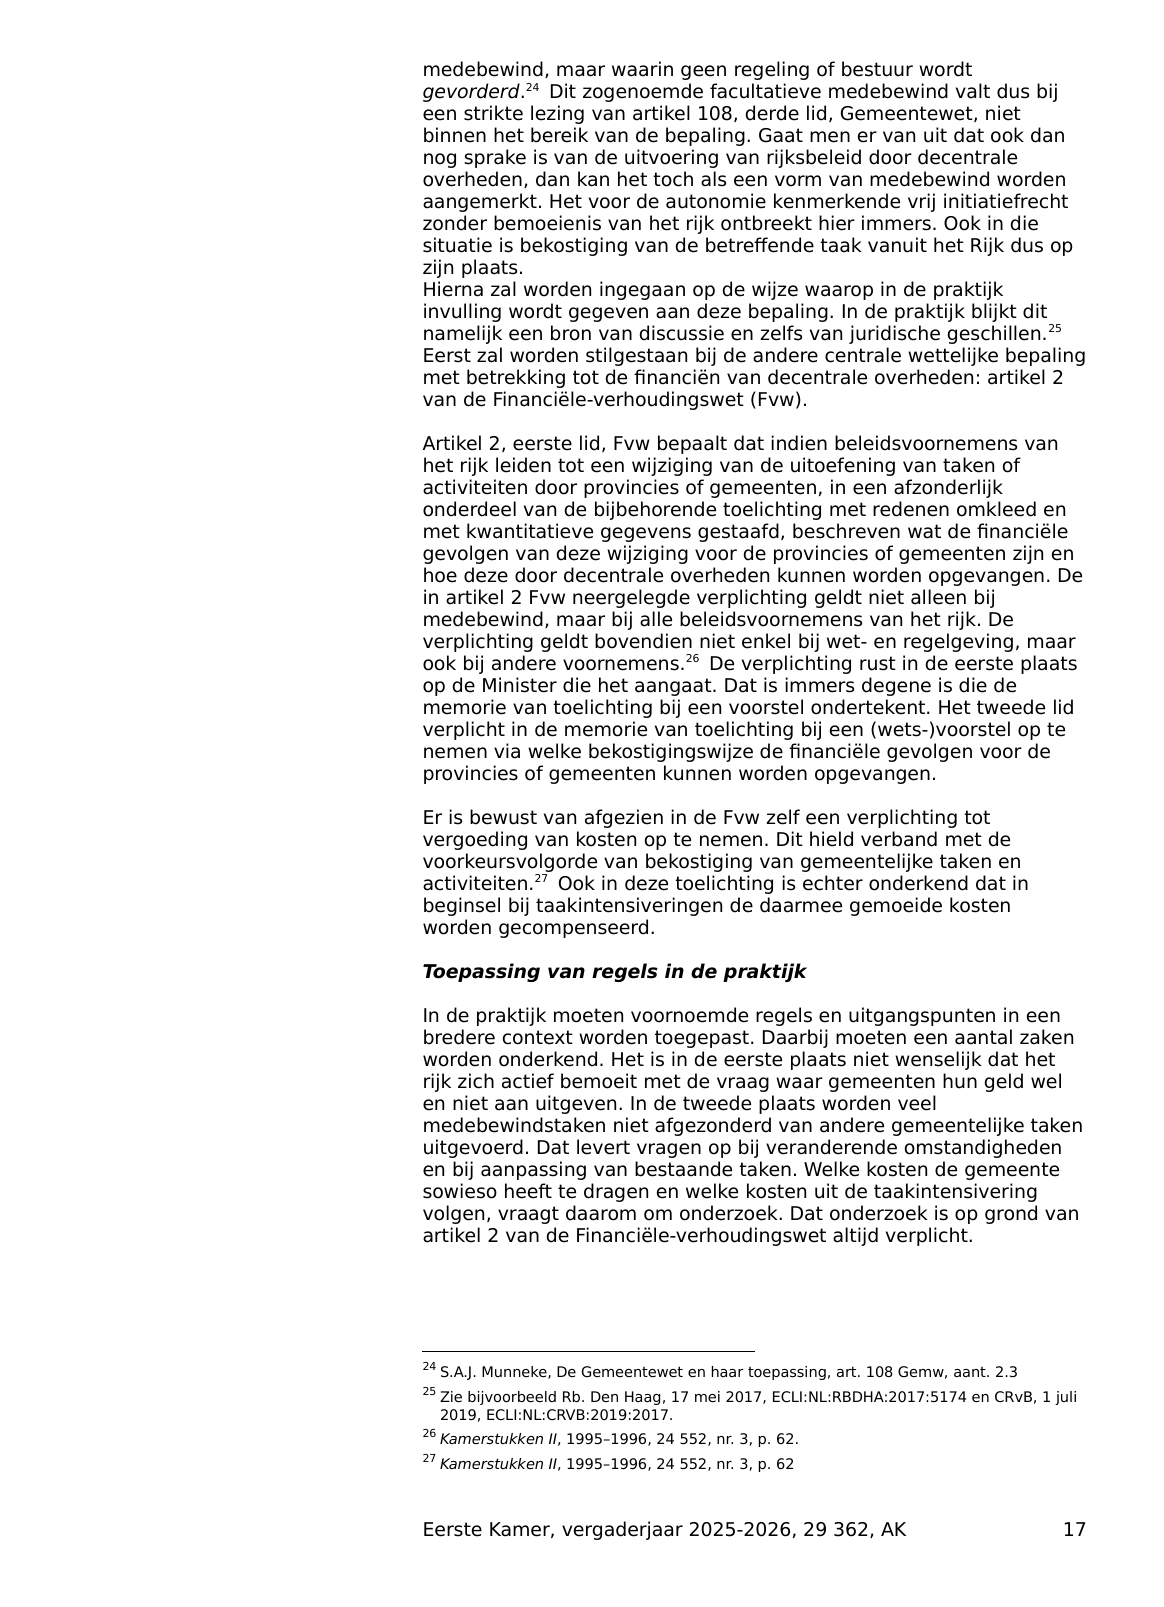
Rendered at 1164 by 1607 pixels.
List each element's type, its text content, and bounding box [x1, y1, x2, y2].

text Artikel 2, eerste lid, Fvw bepaalt dat indien beleidsvoornemens van het rijk leiden tot een wijziging van de uitoefening van taken of activiteiten door provincies of gemeenten, in een afzonderlijk onderdeel van de bijbehorende toelichting met redenen omkleed en met kwantitatieve gegevens gestaafd, beschreven wat de financiële gevolgen van deze wijziging voor de provincies of gemeenten zijn en hoe deze door decentrale overheden kunnen worden opgevangen. De in artikel 2 Fvw neergelegde verplichting geldt niet alleen bij medebewind, maar bij alle beleidsvoornemens van het rijk. De verplichting geldt bovendien niet enkel bij wet- en regelgeving, maar ook bij andere voornemens. De verplichting rust in de eerste plaats op de Minister die het aangaat. Dat is immers degene is die de memorie van toelichting bij een voorstel ondertekent. Het tweede lid verplicht in de memorie van toelichting bij een (wets-)voorstel op te nemen via welke bekostigingswijze de financiële gevolgen voor de provincies of gemeenten kunnen worden opgevangen. [422, 433, 1087, 784]
text Er is bewust van afgezien in de Fvw zelf een verplichting tot vergoeding van kosten op te nemen. Dit hield verband met de voorkeursvolgorde van bekostiging van gemeentelijke taken en activiteiten. Ook in deze toelichting is echter onderkend dat in beginsel bij taakintensiveringen de daarmee gemoeide kosten worden gecompenseerd. [422, 807, 1087, 939]
text Kamerstukken II, 1995–1996, 24 552, nr. 3, p. 62. [422, 1427, 1087, 1449]
text Kamerstukken II, 1995–1996, 24 552, nr. 3, p. 62 [422, 1452, 1087, 1474]
text In de praktijk moeten voornoemde regels en uitgangspunten in een bredere context worden toegepast. Daarbij moeten een aantal zaken worden onderkend. Het is in de eerste plaats niet wenselijk dat het rijk zich actief bemoeit met de vraag waar gemeenten hun geld wel en niet aan uitgeven. In de tweede plaats worden veel medebewindstaken niet afgezonderd van andere gemeentelijke taken uitgevoerd. Dat levert vragen op bij veranderende omstandigheden en bij aanpassing van bestaande taken. Welke kosten de gemeente sowieso heeft te dragen en welke kosten uit de taakintensivering volgen, vraagt daarom om onderzoek. Dat onderzoek is op grond van artikel 2 van de Financiële-verhoudingswet altijd verplicht. [422, 1005, 1087, 1247]
text Zie bijvoorbeeld Rb. Den Haag, 17 mei 2017, ECLI:NL:RBDHA:2017:5174 en CRvB, 1 juli 2019, ECLI:NL:CRVB:2019:2017. [422, 1385, 1087, 1424]
text Hierna zal worden ingegaan op de wijze waarop in de praktijk invulling wordt gegeven aan deze bepaling. In de praktijk blijkt dit namelijk een bron van discussie en zelfs van juridische geschillen. Eerst zal worden stilgestaan bij de andere centrale wettelijke bepaling met betrekking tot de financiën van decentrale overheden: artikel 2 van de Financiële-verhoudingswet (Fvw). [422, 279, 1087, 411]
text S.A.J. Munneke, De Gemeentewet en haar toepassing, art. 108 Gemw, aant. 2.3 [422, 1360, 1087, 1382]
subtitle Toepassing van regels in de praktijk [422, 961, 1087, 983]
text medebewind, maar waarin geen regeling of bestuur wordt gevorderd. Dit zogenoemde facultatieve medebewind valt dus bij een strikte lezing van artikel 108, derde lid, Gemeentewet, niet binnen het bereik van de bepaling. Gaat men er van uit dat ook dan nog sprake is van de uitvoering van rijksbeleid door decentrale overheden, dan kan het toch als een vorm van medebewind worden aangemerkt. Het voor de autonomie kenmerkende vrij initiatiefrecht zonder bemoeienis van het rijk ontbreekt hier immers. Ook in die situatie is bekostiging van de betreffende taak vanuit het Rijk dus op zijn plaats. [422, 59, 1087, 279]
